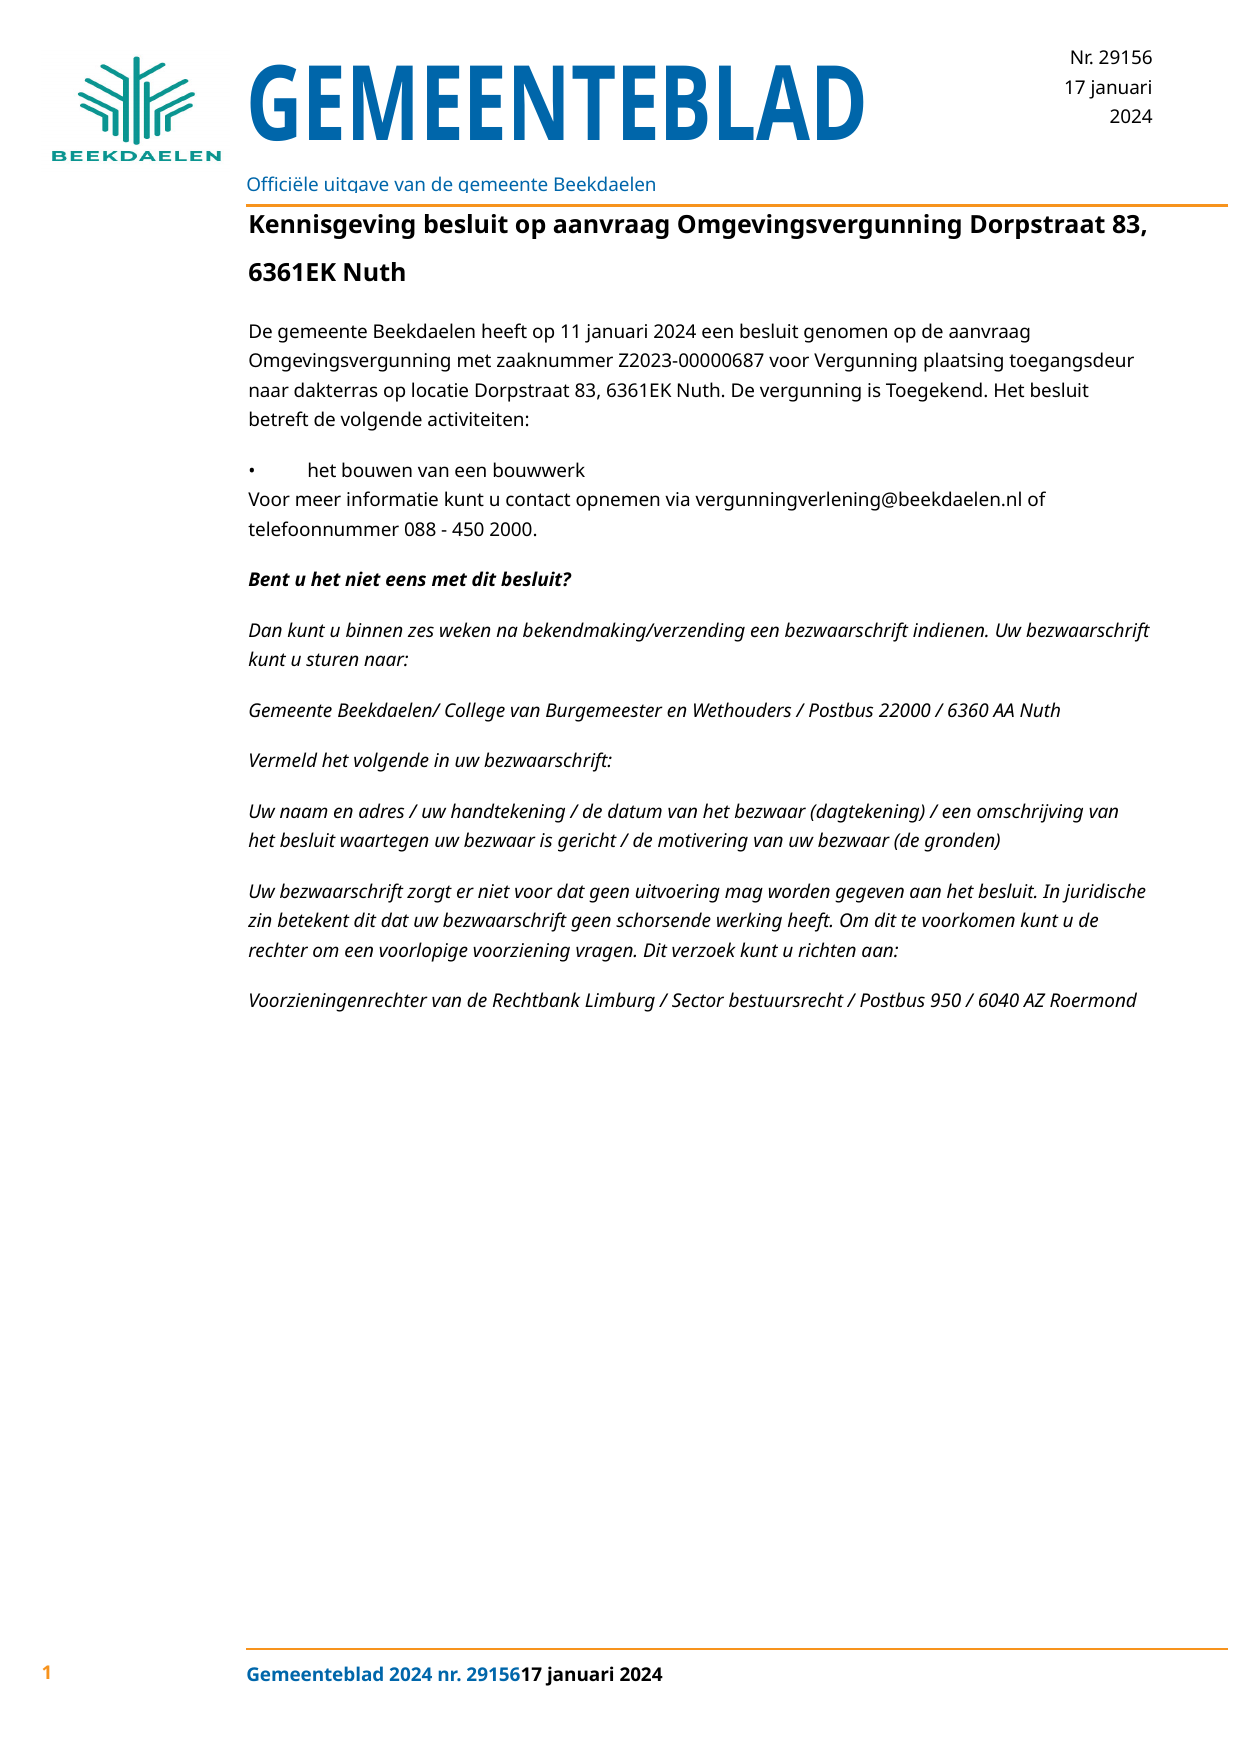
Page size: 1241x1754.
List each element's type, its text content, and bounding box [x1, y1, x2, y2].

text Dan kunt u binnen zes weken na bekendmaking/verzending een bezwaarschrift indienen. Uw bezwaarschrift kunt u sturen naar: [248, 617, 1152, 672]
list het bouwen van een bouwwerk [248, 457, 1152, 483]
text Bent u het niet eens met dit besluit? [248, 567, 1152, 592]
text Voorzieningenrechter van de Rechtbank Limburg / Sector bestuursrecht / Postbus 950 / 6040 AZ Roermond [248, 987, 1152, 1013]
text Vermeld het volgende in uw bezwaarschrift: [248, 747, 1152, 773]
picture [41, 47, 231, 172]
text Uw naam en adres / uw handtekening / de datum van het bezwaar (dagtekening) / een omschrijving van het besluit waartegen uw bezwaar is gericht / de motivering van uw bezwaar (de gronden) [248, 798, 1152, 853]
text Gemeente Beekdaelen/ College van Burgemeester en Wethouders / Postbus 22000 / 6360 AA Nuth [248, 697, 1152, 723]
text Kennisgeving besluit op aanvraag Omgevingsvergunning Dorpstraat 83, 6361EK Nuth [248, 207, 1152, 288]
text Voor meer informatie kunt u contact opnemen via vergunningverlening@beekdaelen.nl of telefoonnummer 088 - 450 2000. [248, 487, 1152, 542]
text De gemeente Beekdaelen heeft op 11 januari 2024 een besluit genomen op de aanvraag Omgevingsvergunning met zaaknummer Z2023-00000687 voor Vergunning plaatsing toegangsdeur naar dakterras op locatie Dorpstraat 83, 6361EK Nuth. De vergunning is Toegekend. Het besluit betreft de volgende activiteiten: [248, 318, 1152, 432]
text Uw bezwaarschrift zorgt er niet voor dat geen uitvoering mag worden gegeven aan het besluit. In juridische zin betekent dit dat uw bezwaarschrift geen schorsende werking heeft. Om dit te voorkomen kunt u de rechter om een voorlopige voorziening vragen. Dit verzoek kunt u richten aan: [248, 878, 1152, 963]
